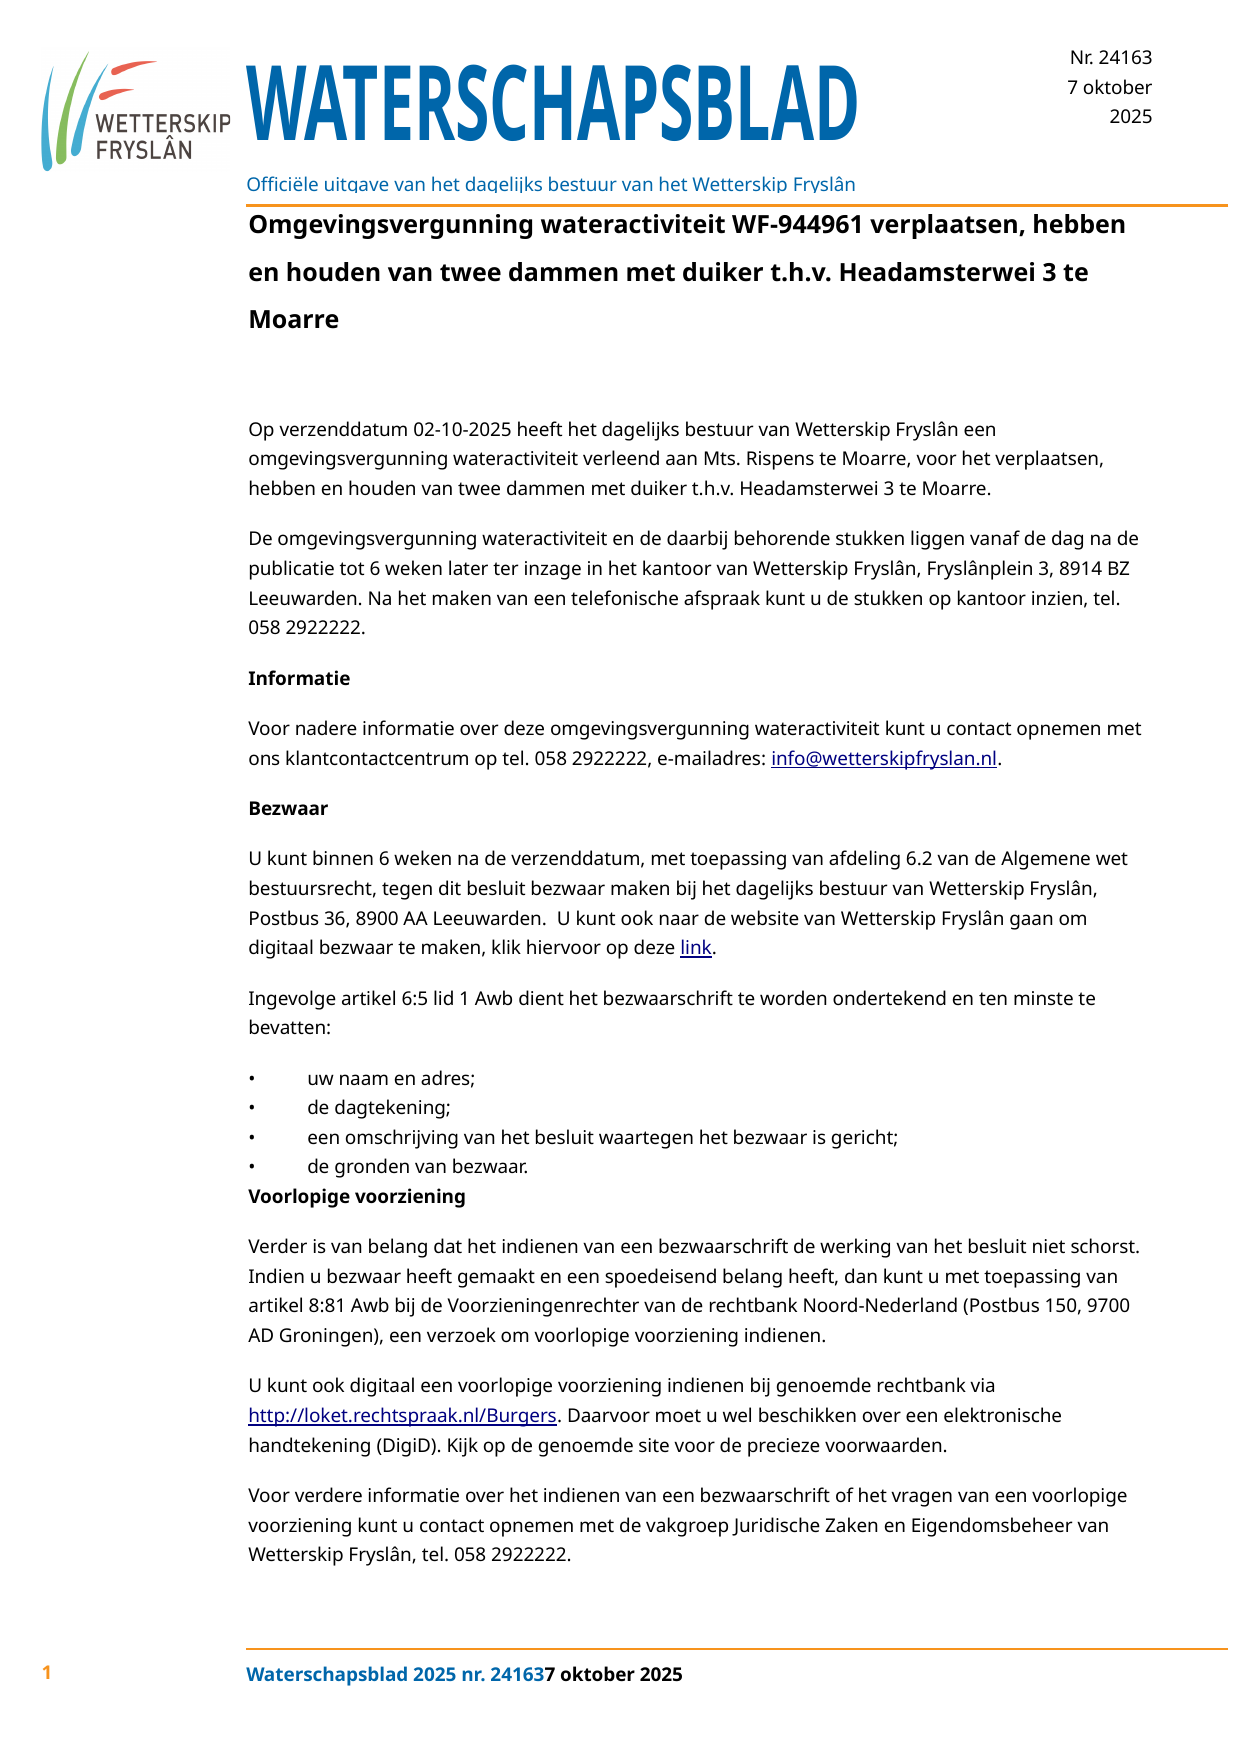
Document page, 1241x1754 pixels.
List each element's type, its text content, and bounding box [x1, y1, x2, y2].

text U kunt binnen 6 weken na de verzenddatum, met toepassing van afdeling 6.2 van de Algemene wet bestuursrecht, tegen dit besluit bezwaar maken bij het dagelijks bestuur van Wetterskip Fryslân, Postbus 36, 8900 AA Leeuwarden. U kunt ook naar de website van Wetterskip Fryslân gaan om digitaal bezwaar te maken, klik hiervoor op deze link. [248, 846, 1152, 960]
text Ingevolge artikel 6:5 lid 1 Awb dient het bezwaarschrift te worden ondertekend en ten minste te bevatten: [248, 985, 1152, 1040]
list de gronden van bezwaar. [248, 1153, 1152, 1179]
text Voor verdere informatie over het indienen van een bezwaarschrift of het vragen van een voorlopige voorziening kunt u contact opnemen met de vakgroep Juridische Zaken en Eigendomsbeheer van Wetterskip Fryslân, tel. 058 2922222. [248, 1482, 1152, 1567]
list de dagtekening; [248, 1094, 1152, 1120]
text Voorlopige voorziening [248, 1183, 1152, 1209]
list uw naam en adres; [248, 1065, 1152, 1090]
text Op verzenddatum 02-10-2025 heeft het dagelijks bestuur van Wetterskip Fryslân een omgevingsvergunning wateractiviteit verleend aan Mts. Rispens te Moarre, voor het verplaatsen, hebben en houden van twee dammen met duiker t.h.v. Headamsterwei 3 te Moarre. [248, 416, 1152, 501]
text Voor nadere informatie over deze omgevingsvergunning wateractiviteit kunt u contact opnemen met ons klantcontactcentrum op tel. 058 2922222, e-mailadres: info@wetterskipfryslan.nl. [248, 715, 1152, 770]
text Omgevingsvergunning wateractiviteit WF-944961 verplaatsen, hebben en houden van twee dammen met duiker t.h.v. Headamsterwei 3 te Moarre [248, 207, 1152, 336]
text Informatie [248, 665, 1152, 690]
list een omschrijving van het besluit waartegen het bezwaar is gericht; [248, 1124, 1152, 1149]
picture [41, 47, 231, 172]
text De omgevingsvergunning wateractiviteit en de daarbij behorende stukken liggen vanaf de dag na de publicatie tot 6 weken later ter inzage in het kantoor van Wetterskip Fryslân, Fryslânplein 3, 8914 BZ Leeuwarden. Na het maken van een telefonische afspraak kunt u de stukken op kantoor inzien, tel. 058 2922222. [248, 526, 1152, 640]
text Bezwaar [248, 795, 1152, 821]
text Verder is van belang dat het indienen van een bezwaarschrift de werking van het besluit niet schorst. Indien u bezwaar heeft gemaakt en een spoedeisend belang heeft, dan kunt u met toepassing van artikel 8:81 Awb bij de Voorzieningenrechter van de rechtbank Noord-Nederland (Postbus 150, 9700 AD Groningen), een verzoek om voorlopige voorziening indienen. [248, 1233, 1152, 1348]
text U kunt ook digitaal een voorlopige voorziening indienen bij genoemde rechtbank via http://loket.rechtspraak.nl/Burgers. Daarvoor moet u wel beschikken over een elektronische handtekening (DigiD). Kijk op de genoemde site voor de precieze voorwaarden. [248, 1373, 1152, 1457]
